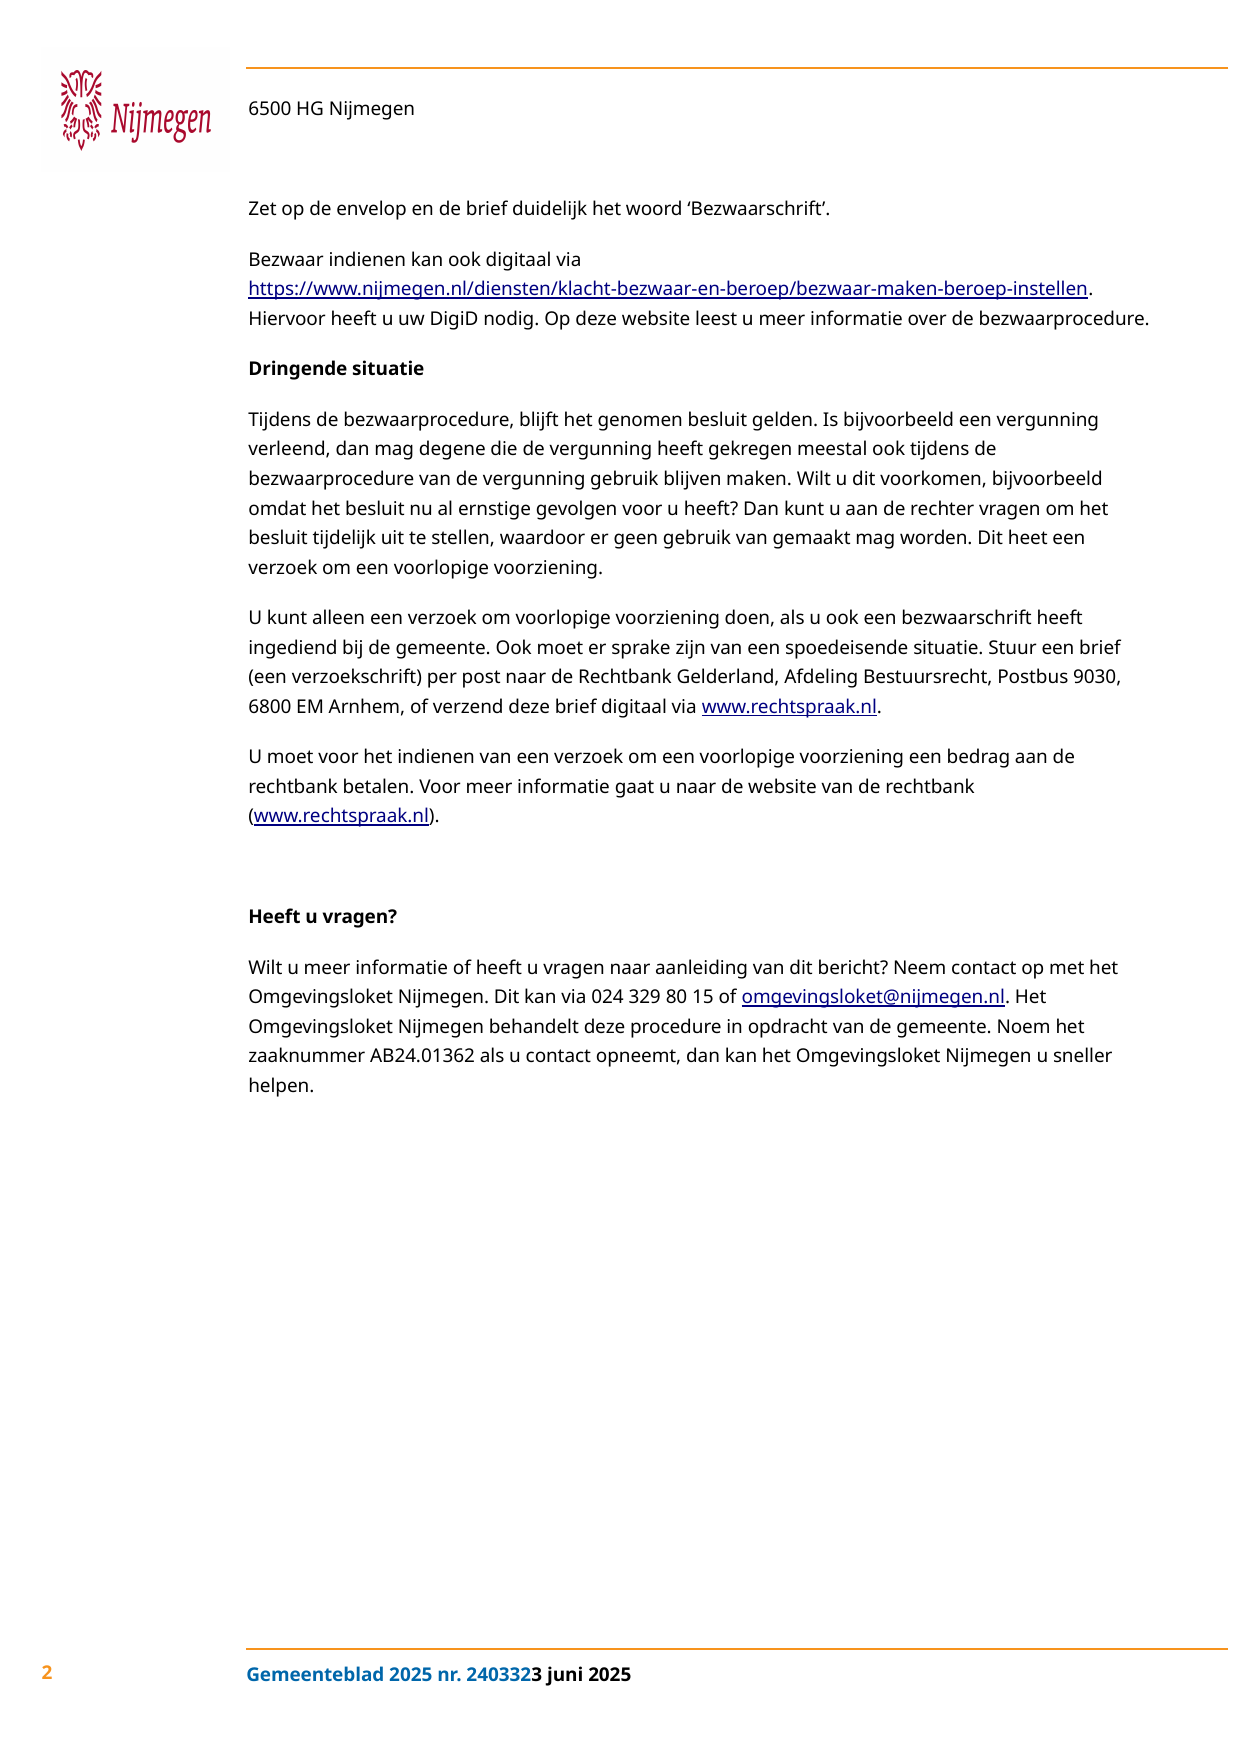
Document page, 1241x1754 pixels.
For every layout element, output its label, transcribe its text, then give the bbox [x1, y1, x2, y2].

text Zet op de envelop en de brief duidelijk het woord ‘Bezwaarschrift’. [248, 196, 1152, 221]
text Bezwaar indienen kan ook digitaal via https://www.nijmegen.nl/diensten/klacht-bezwaar-en-beroep/bezwaar-maken-beroep-instellen. Hiervoor heeft u uw DigiD nodig. Op deze website leest u meer informatie over de bezwaarprocedure. [248, 246, 1152, 331]
text U moet voor het indienen van een verzoek om een voorlopige voorziening een bedrag aan de rechtbank betalen. Voor meer informatie gaat u naar de website van de rechtbank (www.rechtspraak.nl). [248, 743, 1152, 828]
text Dringende situatie [248, 356, 1152, 381]
text Wilt u meer informatie of heeft u vragen naar aanleiding van dit bericht? Neem contact op met het Omgevingsloket Nijmegen. Dit kan via 024 329 80 15 of omgevingsloket@nijmegen.nl. Het Omgevingsloket Nijmegen behandelt deze procedure in opdracht van de gemeente. Noem het zaaknummer AB24.01362 als u contact opneemt, dan kan het Omgevingsloket Nijmegen u sneller helpen. [248, 954, 1152, 1098]
text U kunt alleen een verzoek om voorlopige voorziening doen, als u ook een bezwaarschrift heeft ingediend bij de gemeente. Ook moet er sprake zijn van een spoedeisende situatie. Stuur een brief (een verzoekschrift) per post naar de Rechtbank Gelderland, Afdeling Bestuursrecht, Postbus 9030, 6800 EM Arnhem, of verzend deze brief digitaal via www.rechtspraak.nl. [248, 604, 1152, 719]
picture [41, 47, 231, 172]
text Tijdens de bezwaarprocedure, blijft het genomen besluit gelden. Is bijvoorbeeld een vergunning verleend, dan mag degene die de vergunning heeft gekregen meestal ook tijdens de bezwaarprocedure van de vergunning gebruik blijven maken. Wilt u dit voorkomen, bijvoorbeeld omdat het besluit nu al ernstige gevolgen voor u heeft? Dan kunt u aan de rechter vragen om het besluit tijdelijk uit te stellen, waardoor er geen gebruik van gemaakt mag worden. Dit heet een verzoek om een voorlopige voorziening. [248, 406, 1152, 580]
text 6500 HG Nijmegen [248, 95, 1152, 121]
text Heeft u vragen? [248, 903, 1152, 929]
